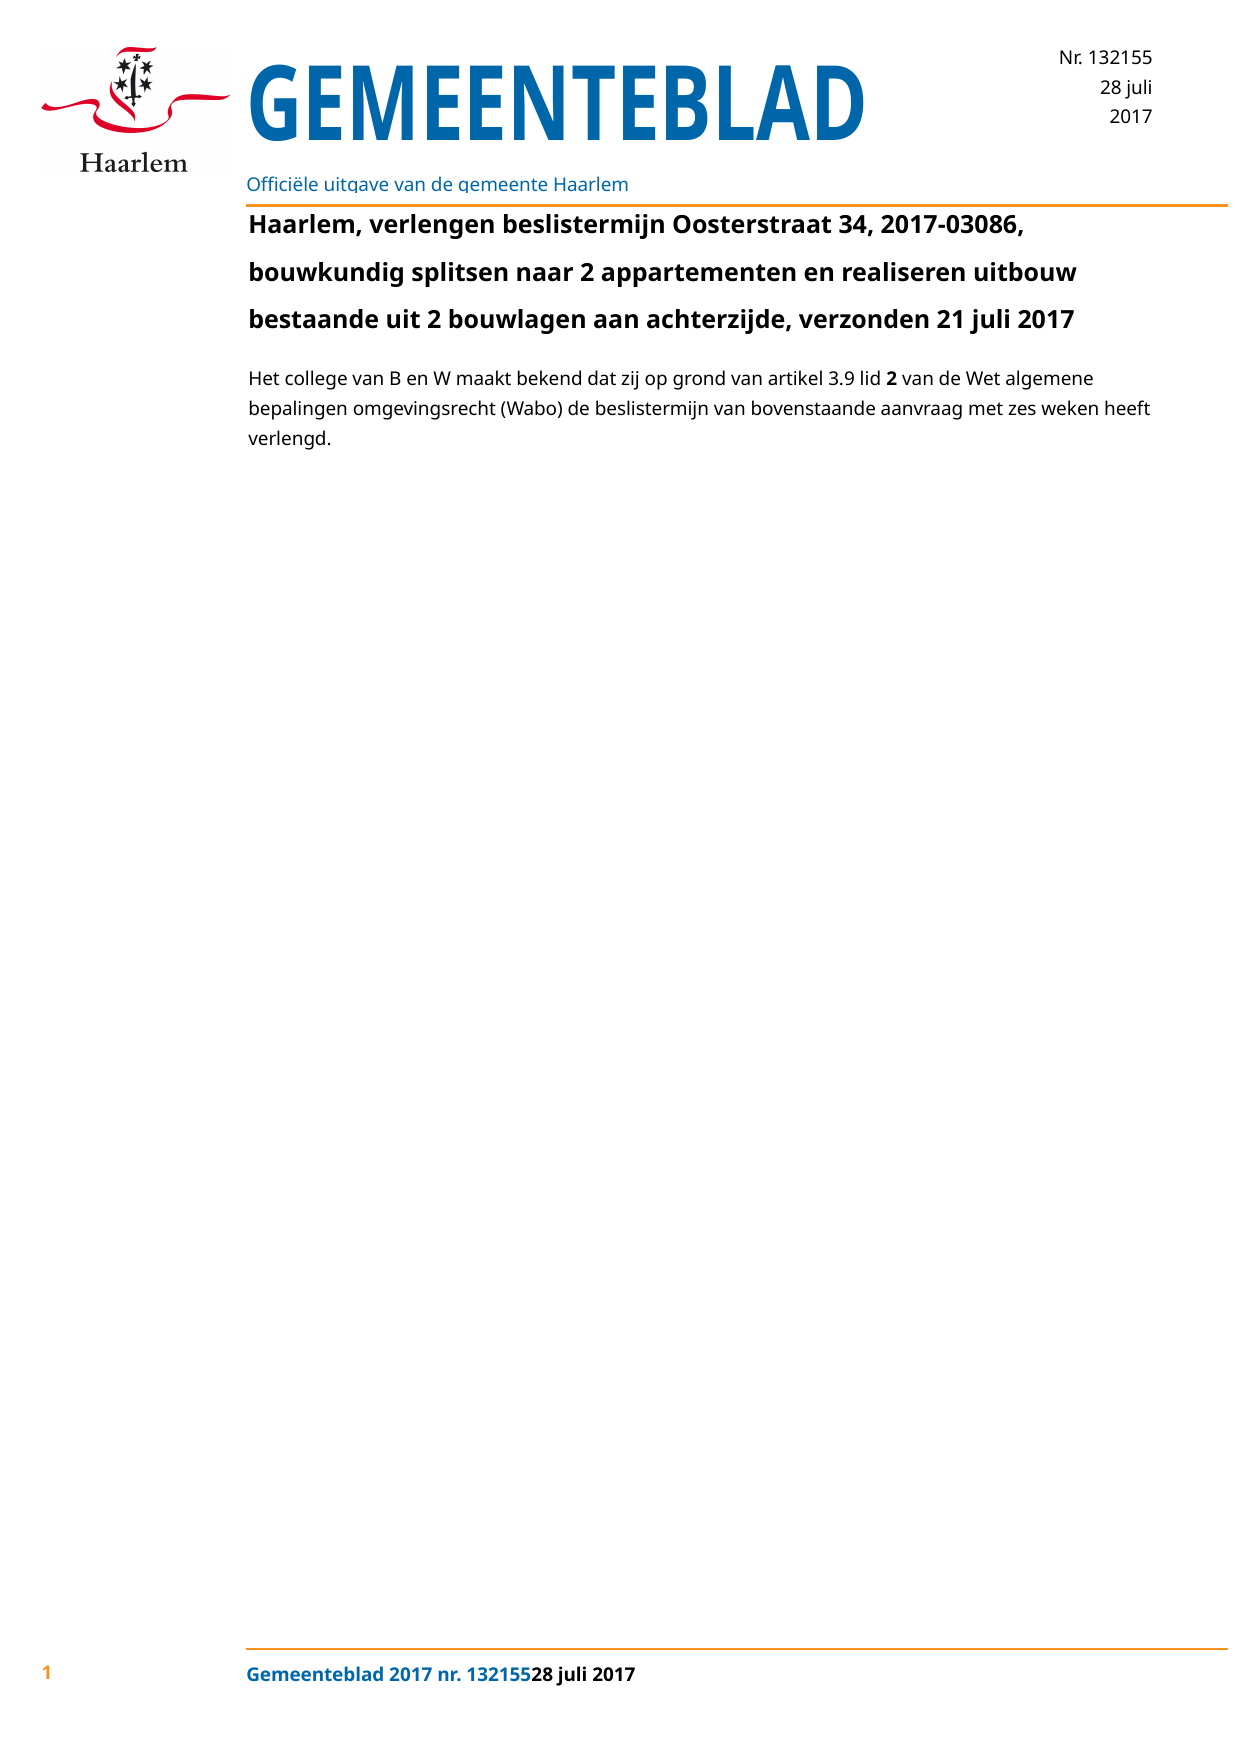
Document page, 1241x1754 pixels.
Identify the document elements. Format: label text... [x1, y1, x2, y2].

text Het college van B en W maakt bekend dat zij op grond van artikel 3.9 lid 2 van de Wet algemene bepalingen omgevingsrecht (Wabo) de beslistermijn van bovenstaande aanvraag met zes weken heeft verlengd. [248, 366, 1152, 450]
text Haarlem, verlengen beslistermijn Oosterstraat 34, 2017-03086, bouwkundig splitsen naar 2 appartementen en realiseren uitbouw bestaande uit 2 bouwlagen aan achterzijde, verzonden 21 juli 2017 [248, 207, 1152, 336]
picture [41, 47, 231, 172]
